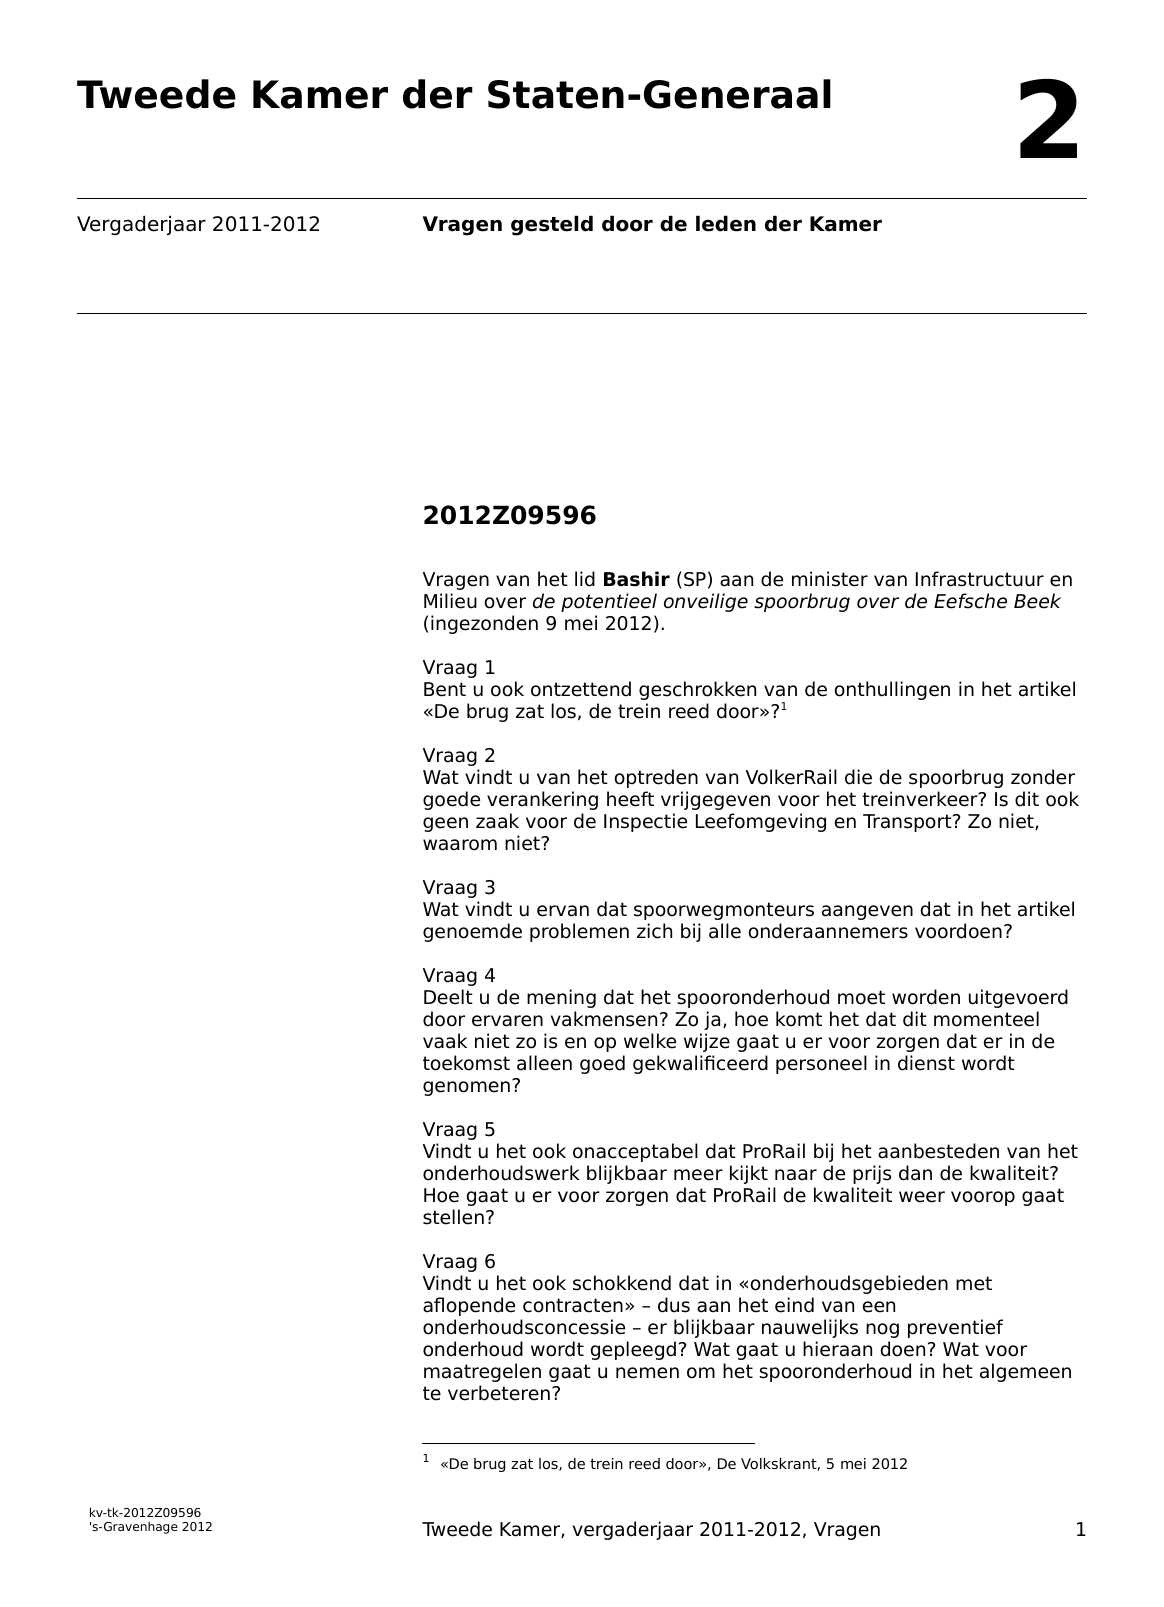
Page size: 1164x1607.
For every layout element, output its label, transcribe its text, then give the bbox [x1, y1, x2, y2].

table_cell Vergaderjaar 2011-2012 [77, 199, 422, 313]
text Wat vindt u van het optreden van VolkerRail die de spoorbrug zonder goede verankering heeft vrijgegeven voor het treinverkeer? Is dit ook geen zaak voor de Inspectie Leefomgeving en Transport? Zo niet, waarom niet? [422, 767, 1087, 855]
text Vraag 3 [422, 877, 1087, 899]
text Vraag 1 [422, 657, 1087, 679]
text Vraag 4 [422, 965, 1087, 987]
text «De brug zat los, de trein reed door», De Volkskrant, 5 mei 2012 [422, 1452, 1087, 1474]
table_header 2 [886, 59, 1087, 198]
text kv-tk-2012Z09596 [88, 1506, 323, 1520]
text Vindt u het ook onacceptabel dat ProRail bij het aanbesteden van het onderhoudswerk blijkbaar meer kijkt naar de prijs dan de kwaliteit? Hoe gaat u er voor zorgen dat ProRail de kwaliteit weer voorop gaat stellen? [422, 1141, 1087, 1229]
text Wat vindt u ervan dat spoorwegmonteurs aangeven dat in het artikel genoemde problemen zich bij alle onderaannemers voordoen? [422, 899, 1087, 943]
text Vragen van het lid Bashir (SP) aan de minister van Infrastructuur en Milieu over de potentieel onveilige spoorbrug over de Eefsche Beek (ingezonden 9 mei 2012). [422, 569, 1087, 635]
text Deelt u de mening dat het spooronderhoud moet worden uitgevoerd door ervaren vakmensen? Zo ja, hoe komt het dat dit momenteel vaak niet zo is en op welke wijze gaat u er voor zorgen dat er in de toekomst alleen goed gekwalificeerd personeel in dienst wordt genomen? [422, 987, 1087, 1097]
text Vraag 6 [422, 1251, 1087, 1273]
text Vindt u het ook schokkend dat in «onderhoudsgebieden met aflopende contracten» – dus aan het eind van een onderhoudsconcessie – er blijkbaar nauwelijks nog preventief onderhoud wordt gepleegd? Wat gaat u hieraan doen? Wat voor maatregelen gaat u nemen om het spooronderhoud in het algemeen te verbeteren? [422, 1273, 1087, 1405]
table_cell Vragen gesteld door de leden der Kamer [422, 199, 1087, 313]
text Vraag 5 [422, 1119, 1087, 1141]
table_header Tweede Kamer der Staten-Generaal [77, 59, 886, 198]
text 2012Z09596 [422, 501, 1087, 531]
text Vraag 2 [422, 745, 1087, 767]
text Bent u ook ontzettend geschrokken van de onthullingen in het artikel «De brug zat los, de trein reed door»? [422, 679, 1087, 723]
text 's-Gravenhage 2012 [88, 1520, 323, 1534]
